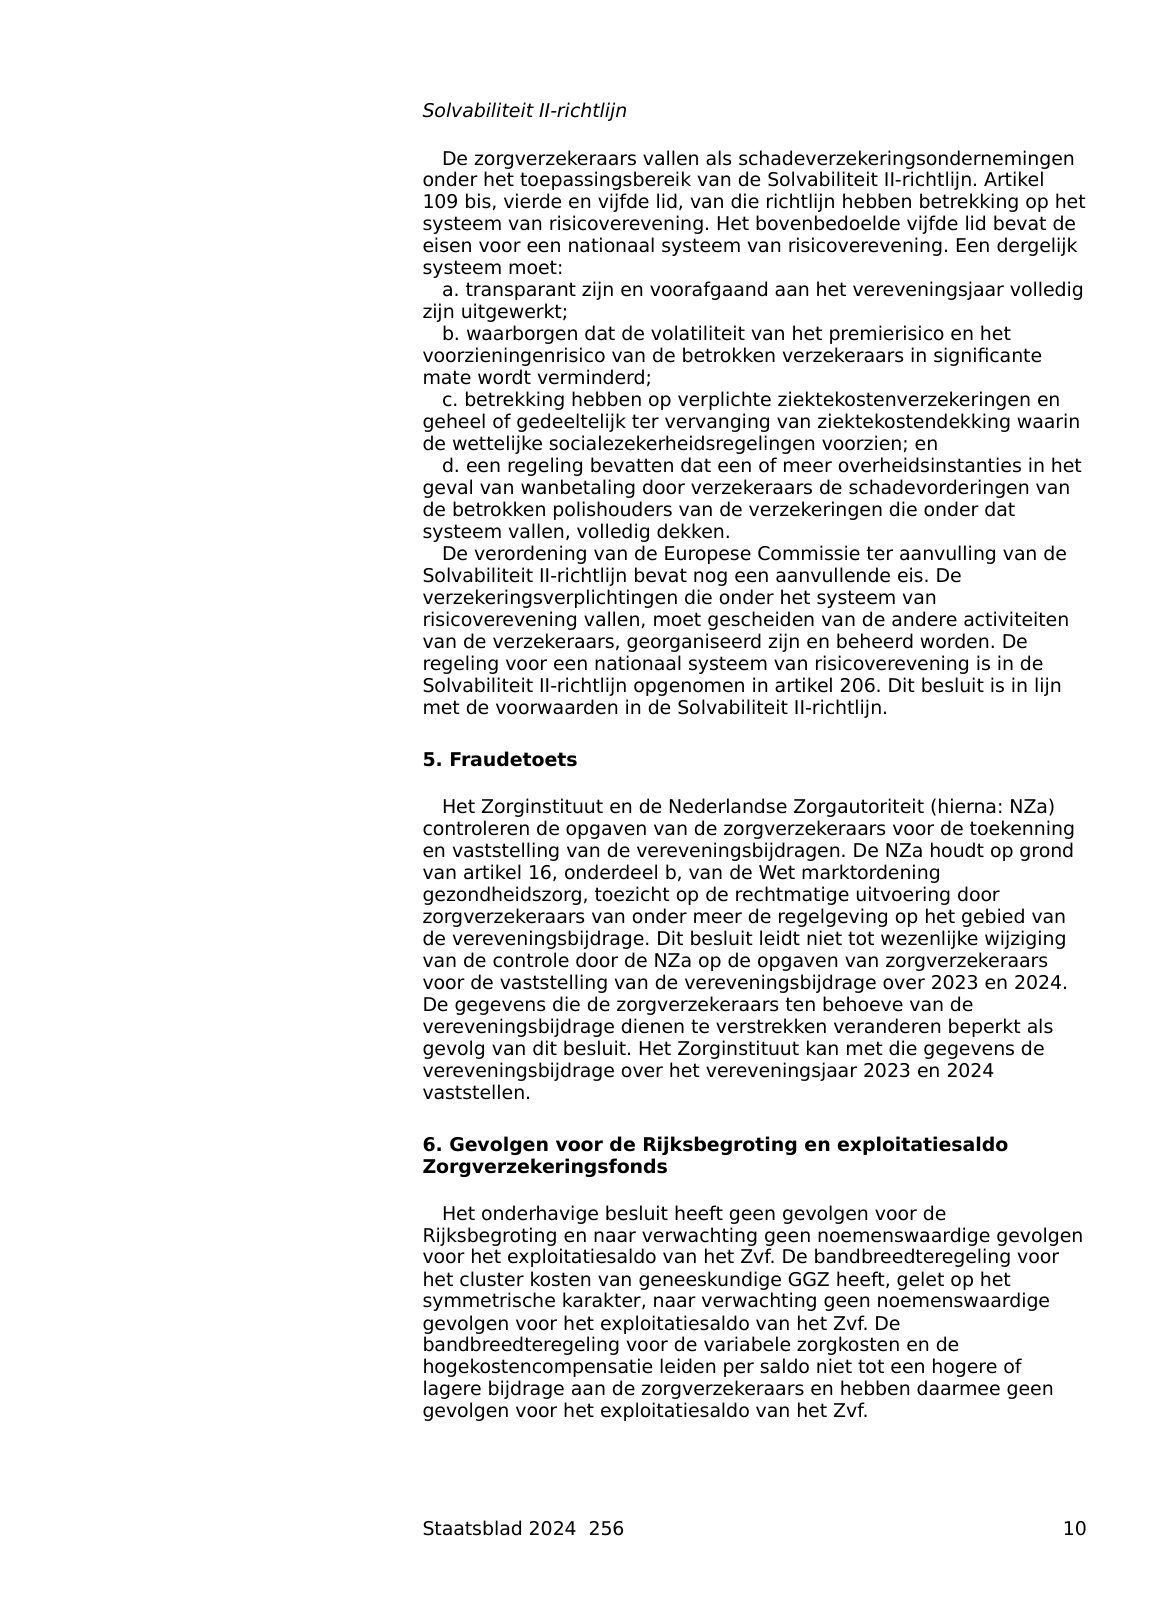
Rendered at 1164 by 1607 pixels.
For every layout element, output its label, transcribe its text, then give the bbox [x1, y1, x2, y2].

subtitle Solvabiliteit II-richtlijn [422, 100, 1087, 122]
text Het onderhavige besluit heeft geen gevolgen voor de Rijksbegroting en naar verwachting geen noemenswaardige gevolgen voor het exploitatiesaldo van het Zvf. De bandbreedteregeling voor het cluster kosten van geneeskundige GGZ heeft, gelet op het symmetrische karakter, naar verwachting geen noemenswaardige gevolgen voor het exploitatiesaldo van het Zvf. De bandbreedteregeling voor de variabele zorgkosten en de hogekostencompensatie leiden per saldo niet tot een hogere of lagere bijdrage aan de zorgverzekeraars en hebben daarmee geen gevolgen voor het exploitatiesaldo van het Zvf. [422, 1202, 1087, 1422]
text a. transparant zijn en voorafgaand aan het vereveningsjaar volledig zijn uitgewerkt; [422, 279, 1087, 323]
text b. waarborgen dat de volatiliteit van het premierisico en het voorzieningenrisico van de betrokken verzekeraars in significante mate wordt verminderd; [422, 323, 1087, 389]
text d. een regeling bevatten dat een of meer overheidsinstanties in het geval van wanbetaling door verzekeraars de schadevorderingen van de betrokken polishouders van de verzekeringen die onder dat systeem vallen, volledig dekken. [422, 455, 1087, 543]
text De zorgverzekeraars vallen als schadeverzekeringsondernemingen onder het toepassingsbereik van de Solvabiliteit II-richtlijn. Artikel 109 bis, vierde en vijfde lid, van die richtlijn hebben betrekking op het systeem van risicoverevening. Het bovenbedoelde vijfde lid bevat de eisen voor een nationaal systeem van risicoverevening. Een dergelijk systeem moet: [422, 147, 1087, 279]
subtitle 5. Fraudetoets [422, 749, 1087, 771]
subtitle 6. Gevolgen voor de Rijksbegroting en exploitatiesaldo Zorgverzekeringsfonds [422, 1133, 1087, 1177]
text Het Zorginstituut en de Nederlandse Zorgautoriteit (hierna: NZa) controleren de opgaven van de zorgverzekeraars voor de toekenning en vaststelling van de vereveningsbijdragen. De NZa houdt op grond van artikel 16, onderdeel b, van de Wet marktordening gezondheidszorg, toezicht op de rechtmatige uitvoering door zorgverzekeraars van onder meer de regelgeving op het gebied van de vereveningsbijdrage. Dit besluit leidt niet tot wezenlijke wijziging van de controle door de NZa op de opgaven van zorgverzekeraars voor de vaststelling van de vereveningsbijdrage over 2023 en 2024. De gegevens die de zorgverzekeraars ten behoeve van de vereveningsbijdrage dienen te verstrekken veranderen beperkt als gevolg van dit besluit. Het Zorginstituut kan met die gegevens de vereveningsbijdrage over het vereveningsjaar 2023 en 2024 vaststellen. [422, 796, 1087, 1103]
text c. betrekking hebben op verplichte ziektekostenverzekeringen en geheel of gedeeltelijk ter vervanging van ziektekostendekking waarin de wettelijke socialezekerheidsregelingen voorzien; en [422, 389, 1087, 455]
text De verordening van de Europese Commissie ter aanvulling van de Solvabiliteit II-richtlijn bevat nog een aanvullende eis. De verzekeringsverplichtingen die onder het systeem van risicoverevening vallen, moet gescheiden van de andere activiteiten van de verzekeraars, georganiseerd zijn en beheerd worden. De regeling voor een nationaal systeem van risicoverevening is in de Solvabiliteit II-richtlijn opgenomen in artikel 206. Dit besluit is in lijn met de voorwaarden in de Solvabiliteit II-richtlijn. [422, 543, 1087, 719]
